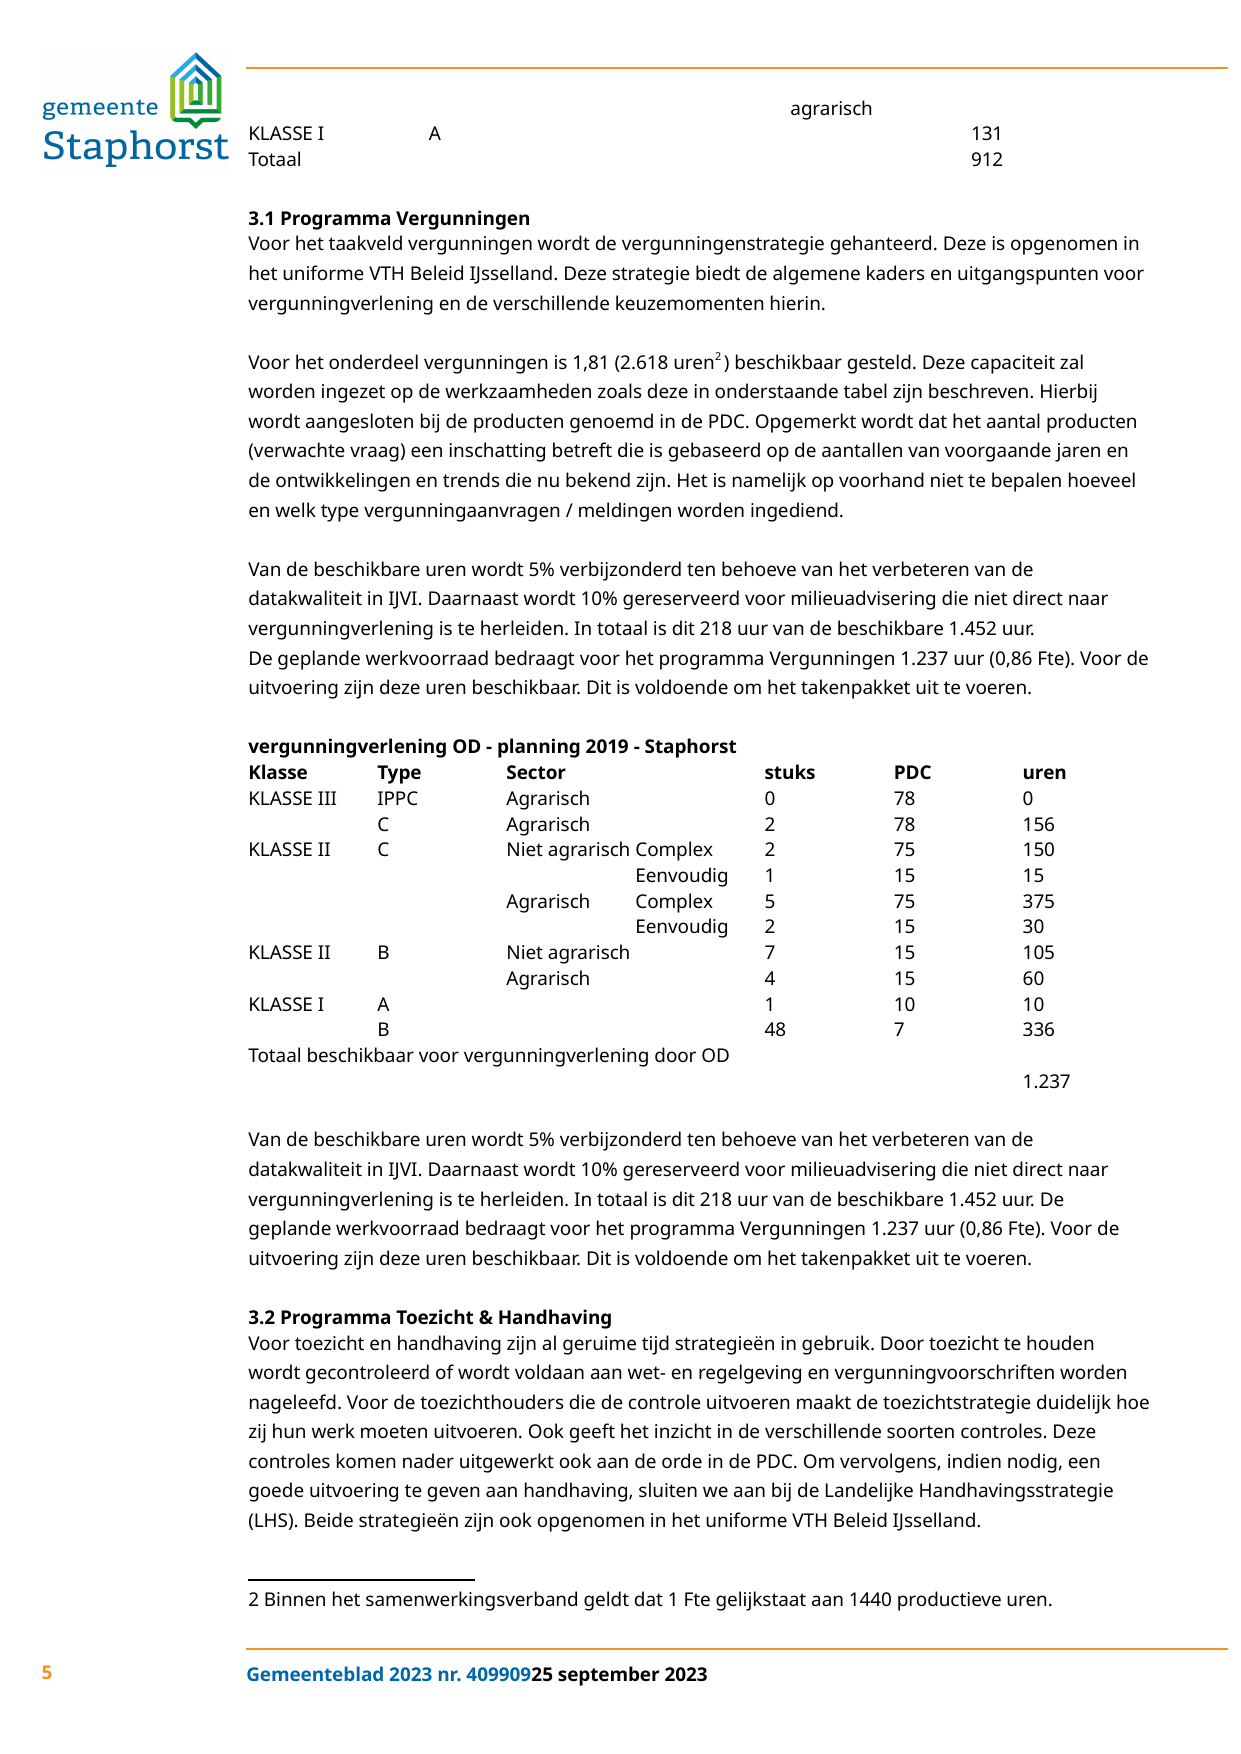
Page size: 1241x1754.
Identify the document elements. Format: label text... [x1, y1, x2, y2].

table_cell [971, 95, 1152, 121]
table_cell B [377, 939, 506, 991]
table_cell A [377, 991, 506, 1017]
table_cell 15 [1023, 862, 1152, 888]
table_cell 15 [894, 862, 1022, 888]
table_cell [764, 1042, 893, 1068]
table_cell 15 [894, 939, 1022, 965]
table_cell 336 [1023, 1017, 1152, 1042]
table_cell Agrarisch [506, 811, 764, 836]
table_cell 75 [894, 888, 1022, 914]
table_cell 78 [894, 811, 1022, 836]
table_cell 1.237 [1023, 1068, 1152, 1094]
table_cell 10 [1023, 991, 1152, 1017]
table_cell 2 [764, 914, 893, 939]
table_cell C [377, 811, 506, 836]
table_cell A [429, 121, 609, 146]
table_cell Agrarisch [506, 785, 764, 811]
table_cell [609, 95, 790, 121]
text Binnen het samenwerkingsverband geldt dat 1 Fte gelijkstaat aan 1440 productieve uren. [248, 1586, 1152, 1612]
table_cell [506, 991, 764, 1017]
table_cell 0 [764, 785, 893, 811]
table_cell 150 [1023, 836, 1152, 862]
text 3.1 Programma Vergunningen [248, 205, 1152, 231]
text 3.2 Programma Toezicht & Handhaving [248, 1304, 1152, 1330]
table_cell 105 [1023, 939, 1152, 965]
table_cell [1023, 1042, 1152, 1068]
table_cell 1 [764, 862, 893, 888]
table_cell KLASSE III [248, 785, 377, 836]
table_cell KLASSE II [248, 939, 377, 991]
table_cell 2 [764, 836, 893, 862]
table_cell Eenvoudig [635, 914, 764, 939]
text Voor toezicht en handhaving zijn al geruime tijd strategieën in gebruik. Door toezicht te houden wordt gecontroleerd of wordt voldaan aan wet- en regelgeving en vergunningvoorschriften worden nageleefd. Voor de toezichthouders die de controle uitvoeren maakt de toezichtstrategie duidelijk hoe zij hun werk moeten uitvoeren. Ook geeft het inzicht in de verschillende soorten controles. Deze controles komen nader uitgewerkt ook aan de orde in de PDC. Om vervolgens, indien nodig, een goede uitvoering te geven aan handhaving, sluiten we aan bij de Landelijke Handhavingsstrategie (LHS). Beide strategieën zijn ook opgenomen in het uniforme VTH Beleid IJsselland. [248, 1330, 1152, 1533]
table_cell [894, 1042, 1022, 1068]
table_cell 375 [1023, 888, 1152, 914]
table_cell Complex [635, 888, 764, 914]
table_cell KLASSE I [248, 991, 377, 1042]
table_cell stuks [764, 759, 893, 785]
table_cell 4 [764, 965, 893, 991]
table_cell uren [1023, 759, 1152, 785]
text Voor het onderdeel vergunningen is 1,81 (2.618 uren) beschikbaar gesteld. Deze capaciteit zal worden ingezet op de werkzaamheden zoals deze in onderstaande tabel zijn beschreven. Hierbij wordt aangesloten bij de producten genoemd in de PDC. Opgemerkt wordt dat het aantal producten (verwachte vraag) een inschatting betreft die is gebaseerd op de aantallen van voorgaande jaren en de ontwikkelingen en trends die nu bekend zijn. Het is namelijk op voorhand niet te bepalen hoeveel en welk type vergunningaanvragen / meldingen worden ingediend. [248, 349, 1152, 522]
table_cell [635, 1068, 764, 1094]
table_header vergunningverlening OD - planning 2019 - Staphorst [248, 734, 1152, 759]
table_cell 48 [764, 1017, 893, 1042]
table_cell 5 [764, 888, 893, 914]
table_cell Totaal beschikbaar voor vergunningverlening door OD [248, 1042, 764, 1068]
table_cell IPPC [377, 785, 506, 811]
text De geplande werkvoorraad bedraagt voor het programma Vergunningen 1.237 uur (0,86 Fte). Voor de uitvoering zijn deze uren beschikbaar. Dit is voldoende om het takenpakket uit te voeren. [248, 645, 1152, 700]
table_cell 1 [764, 991, 893, 1017]
table_cell Niet agrarisch [506, 939, 635, 965]
table_cell Totaal [248, 146, 971, 172]
table_cell C [377, 836, 506, 939]
table_cell Eenvoudig [635, 862, 764, 888]
table_cell 60 [1023, 965, 1152, 991]
table_cell PDC [894, 759, 1022, 785]
table_cell agrarisch [790, 95, 971, 121]
text Van de beschikbare uren wordt 5% verbijzonderd ten behoeve van het verbeteren van de datakwaliteit in IJVI. Daarnaast wordt 10% gereserveerd voor milieuadvisering die niet direct naar vergunningverlening is te herleiden. In totaal is dit 218 uur van de beschikbare 1.452 uur. De geplande werkvoorraad bedraagt voor het programma Vergunningen 1.237 uur (0,86 Fte). Voor de uitvoering zijn deze uren beschikbaar. Dit is voldoende om het takenpakket uit te voeren. [248, 1127, 1152, 1271]
table_cell 131 [971, 121, 1152, 146]
table_cell 75 [894, 836, 1022, 862]
table_cell 10 [894, 991, 1022, 1017]
table_cell Sector [506, 759, 764, 785]
table_cell [635, 965, 764, 991]
table_cell Niet agrarisch [506, 836, 635, 888]
text Voor het taakveld vergunningen wordt de vergunningenstrategie gehanteerd. Deze is opgenomen in het uniforme VTH Beleid IJsselland. Deze strategie biedt de algemene kaders en uitgangspunten voor vergunningverlening en de verschillende keuzemomenten hierin. [248, 231, 1152, 315]
table_cell KLASSE I [248, 121, 429, 146]
table_cell 156 [1023, 811, 1152, 836]
table_cell 0 [1023, 785, 1152, 811]
table_cell [248, 95, 429, 121]
table_cell Agrarisch [506, 888, 635, 939]
table_cell 78 [894, 785, 1022, 811]
table_cell [609, 121, 971, 146]
table_cell 15 [894, 965, 1022, 991]
table_cell [764, 1068, 893, 1094]
table_cell Complex [635, 836, 764, 862]
table_cell [248, 1068, 377, 1094]
table_cell Type [377, 759, 506, 785]
table_cell 15 [894, 914, 1022, 939]
table_cell Klasse [248, 759, 377, 785]
table_cell KLASSE II [248, 836, 377, 939]
table_cell 30 [1023, 914, 1152, 939]
table_cell [635, 939, 764, 965]
table_cell [506, 1017, 764, 1042]
table_cell [506, 1068, 635, 1094]
text Van de beschikbare uren wordt 5% verbijzonderd ten behoeve van het verbeteren van de datakwaliteit in IJVI. Daarnaast wordt 10% gereserveerd voor milieuadvisering die niet direct naar vergunningverlening is te herleiden. In totaal is dit 218 uur van de beschikbare 1.452 uur. [248, 556, 1152, 641]
picture [41, 47, 231, 172]
table_cell B [377, 1017, 506, 1042]
table_cell [429, 95, 609, 121]
table_cell 7 [764, 939, 893, 965]
table_cell Agrarisch [506, 965, 635, 991]
table_cell 7 [894, 1017, 1022, 1042]
table_cell 912 [971, 146, 1152, 172]
table_cell [377, 1068, 506, 1094]
table_cell [894, 1068, 1022, 1094]
table_cell 2 [764, 811, 893, 836]
